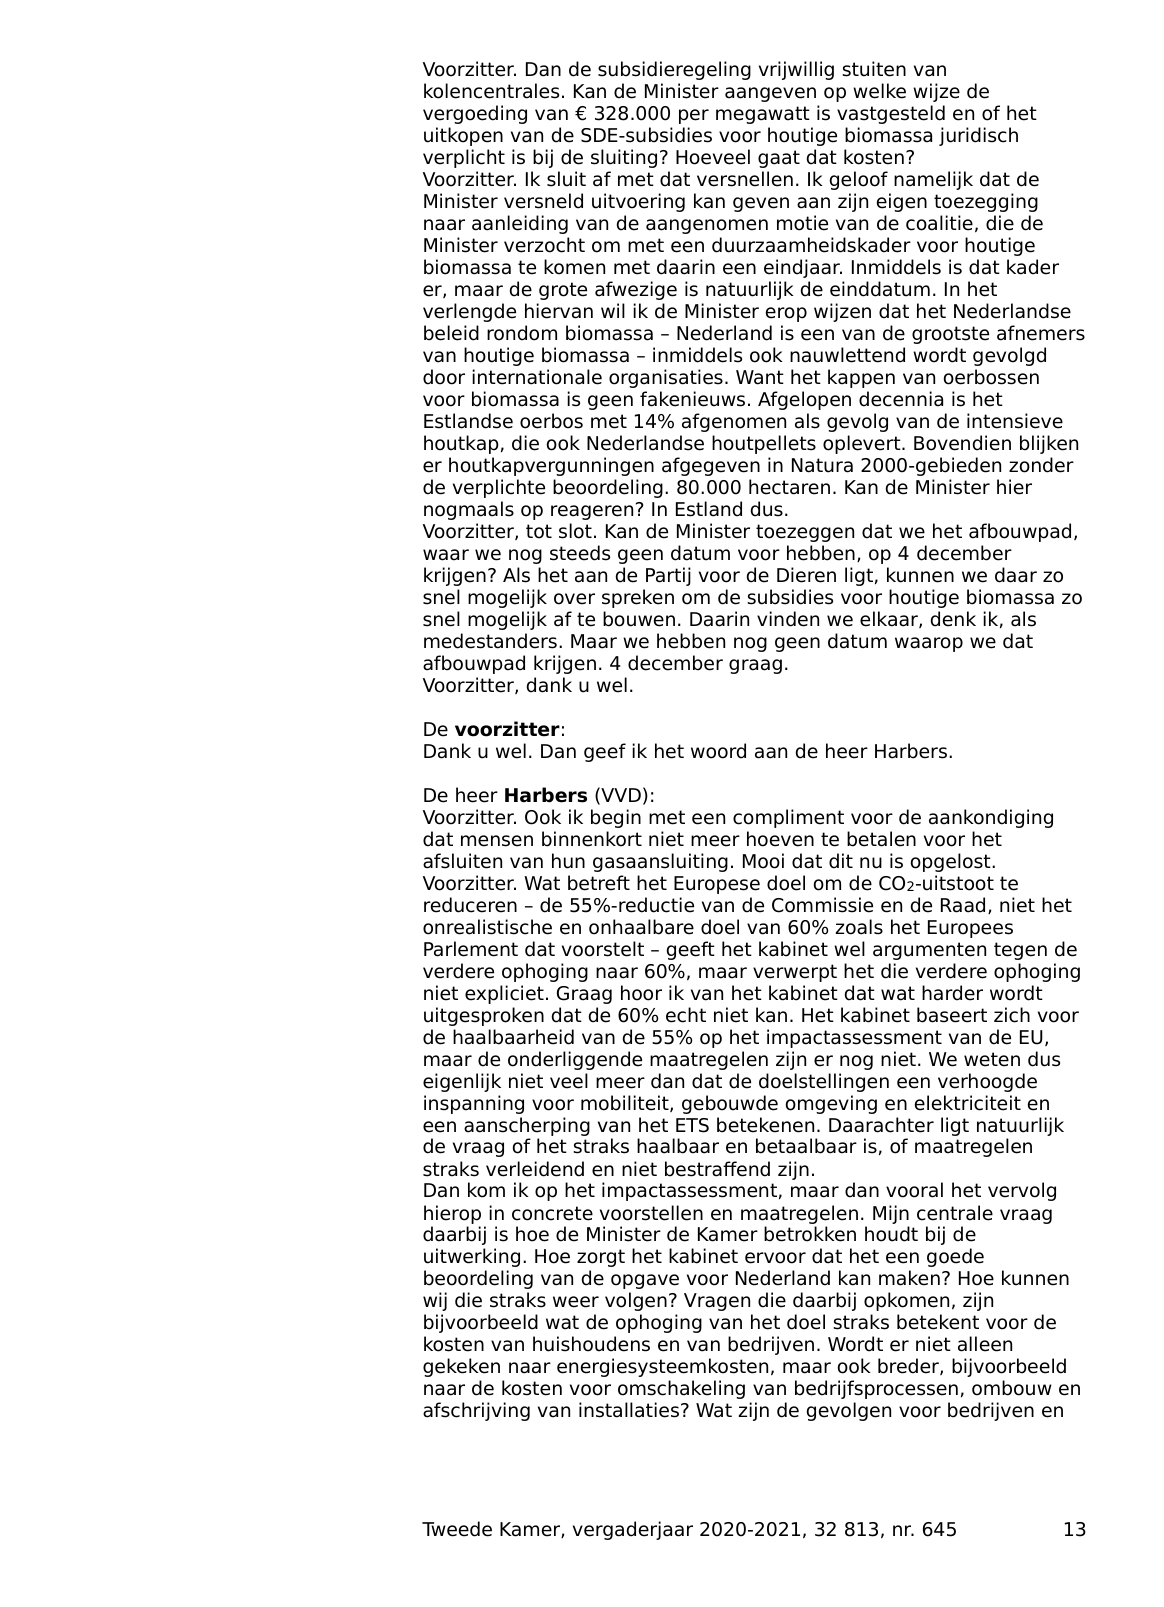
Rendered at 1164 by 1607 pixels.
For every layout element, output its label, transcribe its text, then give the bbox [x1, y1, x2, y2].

text Dank u wel. Dan geef ik het woord aan de heer Harbers. [422, 741, 1087, 763]
text Voorzitter, tot slot. Kan de Minister toezeggen dat we het afbouwpad, waar we nog steeds geen datum voor hebben, op 4 december krijgen? Als het aan de Partij voor de Dieren ligt, kunnen we daar zo snel mogelijk over spreken om de subsidies voor houtige biomassa zo snel mogelijk af te bouwen. Daarin vinden we elkaar, denk ik, als medestanders. Maar we hebben nog geen datum waarop we dat afbouwpad krijgen. 4 december graag. [422, 521, 1087, 674]
text Voorzitter. Ik sluit af met dat versnellen. Ik geloof namelijk dat de Minister versneld uitvoering kan geven aan zijn eigen toezegging naar aanleiding van de aangenomen motie van de coalitie, die de Minister verzocht om met een duurzaamheidskader voor houtige biomassa te komen met daarin een eindjaar. Inmiddels is dat kader er, maar de grote afwezige is natuurlijk de einddatum. In het verlengde hiervan wil ik de Minister erop wijzen dat het Nederlandse beleid rondom biomassa – Nederland is een van de grootste afnemers van houtige biomassa – inmiddels ook nauwlettend wordt gevolgd door internationale organisaties. Want het kappen van oerbossen voor biomassa is geen fakenieuws. Afgelopen decennia is het Estlandse oerbos met 14% afgenomen als gevolg van de intensieve houtkap, die ook Nederlandse houtpellets oplevert. Bovendien blijken er houtkapvergunningen afgegeven in Natura 2000-gebieden zonder de verplichte beoordeling. 80.000 hectaren. Kan de Minister hier nogmaals op reageren? In Estland dus. [422, 169, 1087, 521]
text Voorzitter. Dan de subsidieregeling vrijwillig stuiten van kolencentrales. Kan de Minister aangeven op welke wijze de vergoeding van € 328.000 per megawatt is vastgesteld en of het uitkopen van de SDE-subsidies voor houtige biomassa juridisch verplicht is bij de sluiting? Hoeveel gaat dat kosten? [422, 59, 1087, 169]
text De voorzitter: [422, 719, 1087, 741]
text De heer Harbers (VVD): [422, 785, 1087, 807]
text Voorzitter, dank u wel. [422, 674, 1087, 696]
text Dan kom ik op het impactassessment, maar dan vooral het vervolg hierop in concrete voorstellen en maatregelen. Mijn centrale vraag daarbij is hoe de Minister de Kamer betrokken houdt bij de uitwerking. Hoe zorgt het kabinet ervoor dat het een goede beoordeling van de opgave voor Nederland kan maken? Hoe kunnen wij die straks weer volgen? Vragen die daarbij opkomen, zijn bijvoorbeeld wat de ophoging van het doel straks betekent voor de kosten van huishoudens en van bedrijven. Wordt er niet alleen gekeken naar energiesysteemkosten, maar ook breder, bijvoorbeeld naar de kosten voor omschakeling van bedrijfsprocessen, ombouw en afschrijving van installaties? Wat zijn de gevolgen voor bedrijven en [422, 1180, 1087, 1422]
text Voorzitter. Ook ik begin met een compliment voor de aankondiging dat mensen binnenkort niet meer hoeven te betalen voor het afsluiten van hun gasaansluiting. Mooi dat dit nu is opgelost. [422, 807, 1087, 873]
text Voorzitter. Wat betreft het Europese doel om de CO2-uitstoot te reduceren – de 55%-reductie van de Commissie en de Raad, niet het onrealistische en onhaalbare doel van 60% zoals het Europees Parlement dat voorstelt – geeft het kabinet wel argumenten tegen de verdere ophoging naar 60%, maar verwerpt het die verdere ophoging niet expliciet. Graag hoor ik van het kabinet dat wat harder wordt uitgesproken dat de 60% echt niet kan. Het kabinet baseert zich voor de haalbaarheid van de 55% op het impactassessment van de EU, maar de onderliggende maatregelen zijn er nog niet. We weten dus eigenlijk niet veel meer dan dat de doelstellingen een verhoogde inspanning voor mobiliteit, gebouwde omgeving en elektriciteit en een aanscherping van het ETS betekenen. Daarachter ligt natuurlijk de vraag of het straks haalbaar en betaalbaar is, of maatregelen straks verleidend en niet bestraffend zijn. [422, 873, 1087, 1180]
